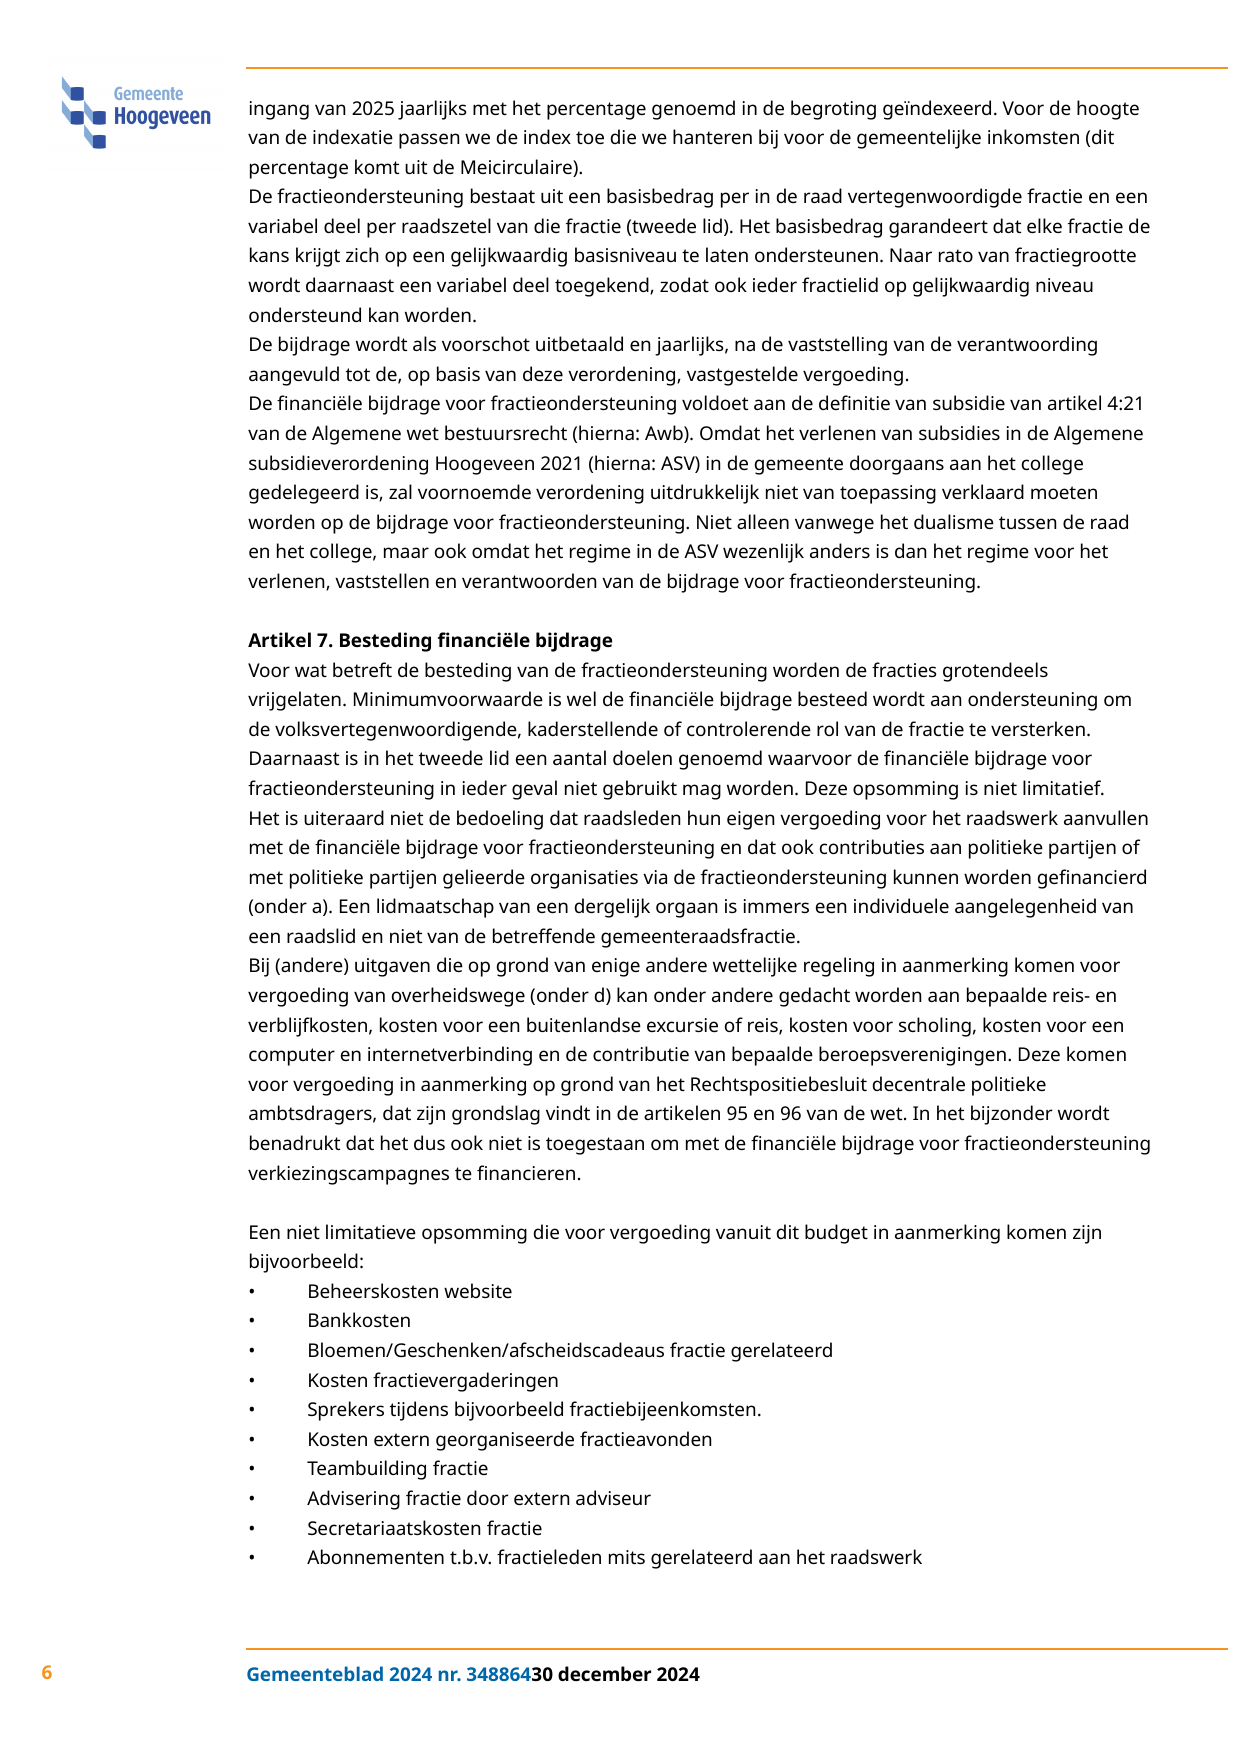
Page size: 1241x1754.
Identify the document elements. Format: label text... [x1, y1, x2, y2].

text Een niet limitatieve opsomming die voor vergoeding vanuit dit budget in aanmerking komen zijn bijvoorbeeld: [248, 1219, 1152, 1274]
list Advisering fractie door extern adviseur [248, 1485, 1152, 1511]
list Kosten fractievergaderingen [248, 1367, 1152, 1393]
text Artikel 7. Besteding financiële bijdrage [248, 627, 1152, 653]
text Bij (andere) uitgaven die op grond van enige andere wettelijke regeling in aanmerking komen voor vergoeding van overheidswege (onder d) kan onder andere gedacht worden aan bepaalde reis- en verblijfkosten, kosten voor een buitenlandse excursie of reis, kosten voor scholing, kosten voor een computer en internetverbinding en de contributie van bepaalde beroepsverenigingen. Deze komen voor vergoeding in aanmerking op grond van het Rechtspositiebesluit decentrale politieke ambtsdragers, dat zijn grondslag vindt in de artikelen 95 en 96 van de wet. In het bijzonder wordt benadrukt dat het dus ook niet is toegestaan om met de financiële bijdrage voor fractieondersteuning verkiezingscampagnes te financieren. [248, 953, 1152, 1186]
text ingang van 2025 jaarlijks met het percentage genoemd in de begroting geïndexeerd. Voor de hoogte van de indexatie passen we de index toe die we hanteren bij voor de gemeentelijke inkomsten (dit percentage komt uit de Meicirculaire). [248, 95, 1152, 180]
text De financiële bijdrage voor fractieondersteuning voldoet aan de definitie van subsidie van artikel 4:21 van de Algemene wet bestuursrecht (hierna: Awb). Omdat het verlenen van subsidies in de Algemene subsidieverordening Hoogeveen 2021 (hierna: ASV) in de gemeente doorgaans aan het college gedelegeerd is, zal voornoemde verordening uitdrukkelijk niet van toepassing verklaard moeten worden op de bijdrage voor fractieondersteuning. Niet alleen vanwege het dualisme tussen de raad en het college, maar ook omdat het regime in de ASV wezenlijk anders is dan het regime voor het verlenen, vaststellen en verantwoorden van de bijdrage voor fractieondersteuning. [248, 391, 1152, 594]
list Bankkosten [248, 1308, 1152, 1333]
text Het is uiteraard niet de bedoeling dat raadsleden hun eigen vergoeding voor het raadswerk aanvullen met de financiële bijdrage voor fractieondersteuning en dat ook contributies aan politieke partijen of met politieke partijen gelieerde organisaties via de fractieondersteuning kunnen worden gefinancierd (onder a). Een lidmaatschap van een dergelijk orgaan is immers een individuele aangelegenheid van een raadslid en niet van de betreffende gemeenteraadsfractie. [248, 805, 1152, 949]
list Bloemen/Geschenken/afscheidscadeaus fractie gerelateerd [248, 1337, 1152, 1363]
list Abonnementen t.b.v. fractieleden mits gerelateerd aan het raadswerk [248, 1544, 1152, 1570]
text De bijdrage wordt als voorschot uitbetaald en jaarlijks, na de vaststelling van de verantwoording aangevuld tot de, op basis van deze verordening, vastgestelde vergoeding. [248, 331, 1152, 387]
list Sprekers tijdens bijvoorbeeld fractiebijeenkomsten. [248, 1396, 1152, 1422]
list Beheerskosten website [248, 1278, 1152, 1304]
list Kosten extern georganiseerde fractieavonden [248, 1426, 1152, 1452]
text Voor wat betreft de besteding van de fractieondersteuning worden de fracties grotendeels vrijgelaten. Minimumvoorwaarde is wel de financiële bijdrage besteed wordt aan ondersteuning om de volksvertegenwoordigende, kaderstellende of controlerende rol van de fractie te versterken. Daarnaast is in het tweede lid een aantal doelen genoemd waarvoor de financiële bijdrage voor fractieondersteuning in ieder geval niet gebruikt mag worden. Deze opsomming is niet limitatief. [248, 657, 1152, 801]
picture [41, 47, 231, 172]
text De fractieondersteuning bestaat uit een basisbedrag per in de raad vertegenwoordigde fractie en een variabel deel per raadszetel van die fractie (tweede lid). Het basisbedrag garandeert dat elke fractie de kans krijgt zich op een gelijkwaardig basisniveau te laten ondersteunen. Naar rato van fractiegrootte wordt daarnaast een variabel deel toegekend, zodat ook ieder fractielid op gelijkwaardig niveau ondersteund kan worden. [248, 183, 1152, 328]
list Secretariaatskosten fractie [248, 1515, 1152, 1541]
list Teambuilding fractie [248, 1456, 1152, 1481]
